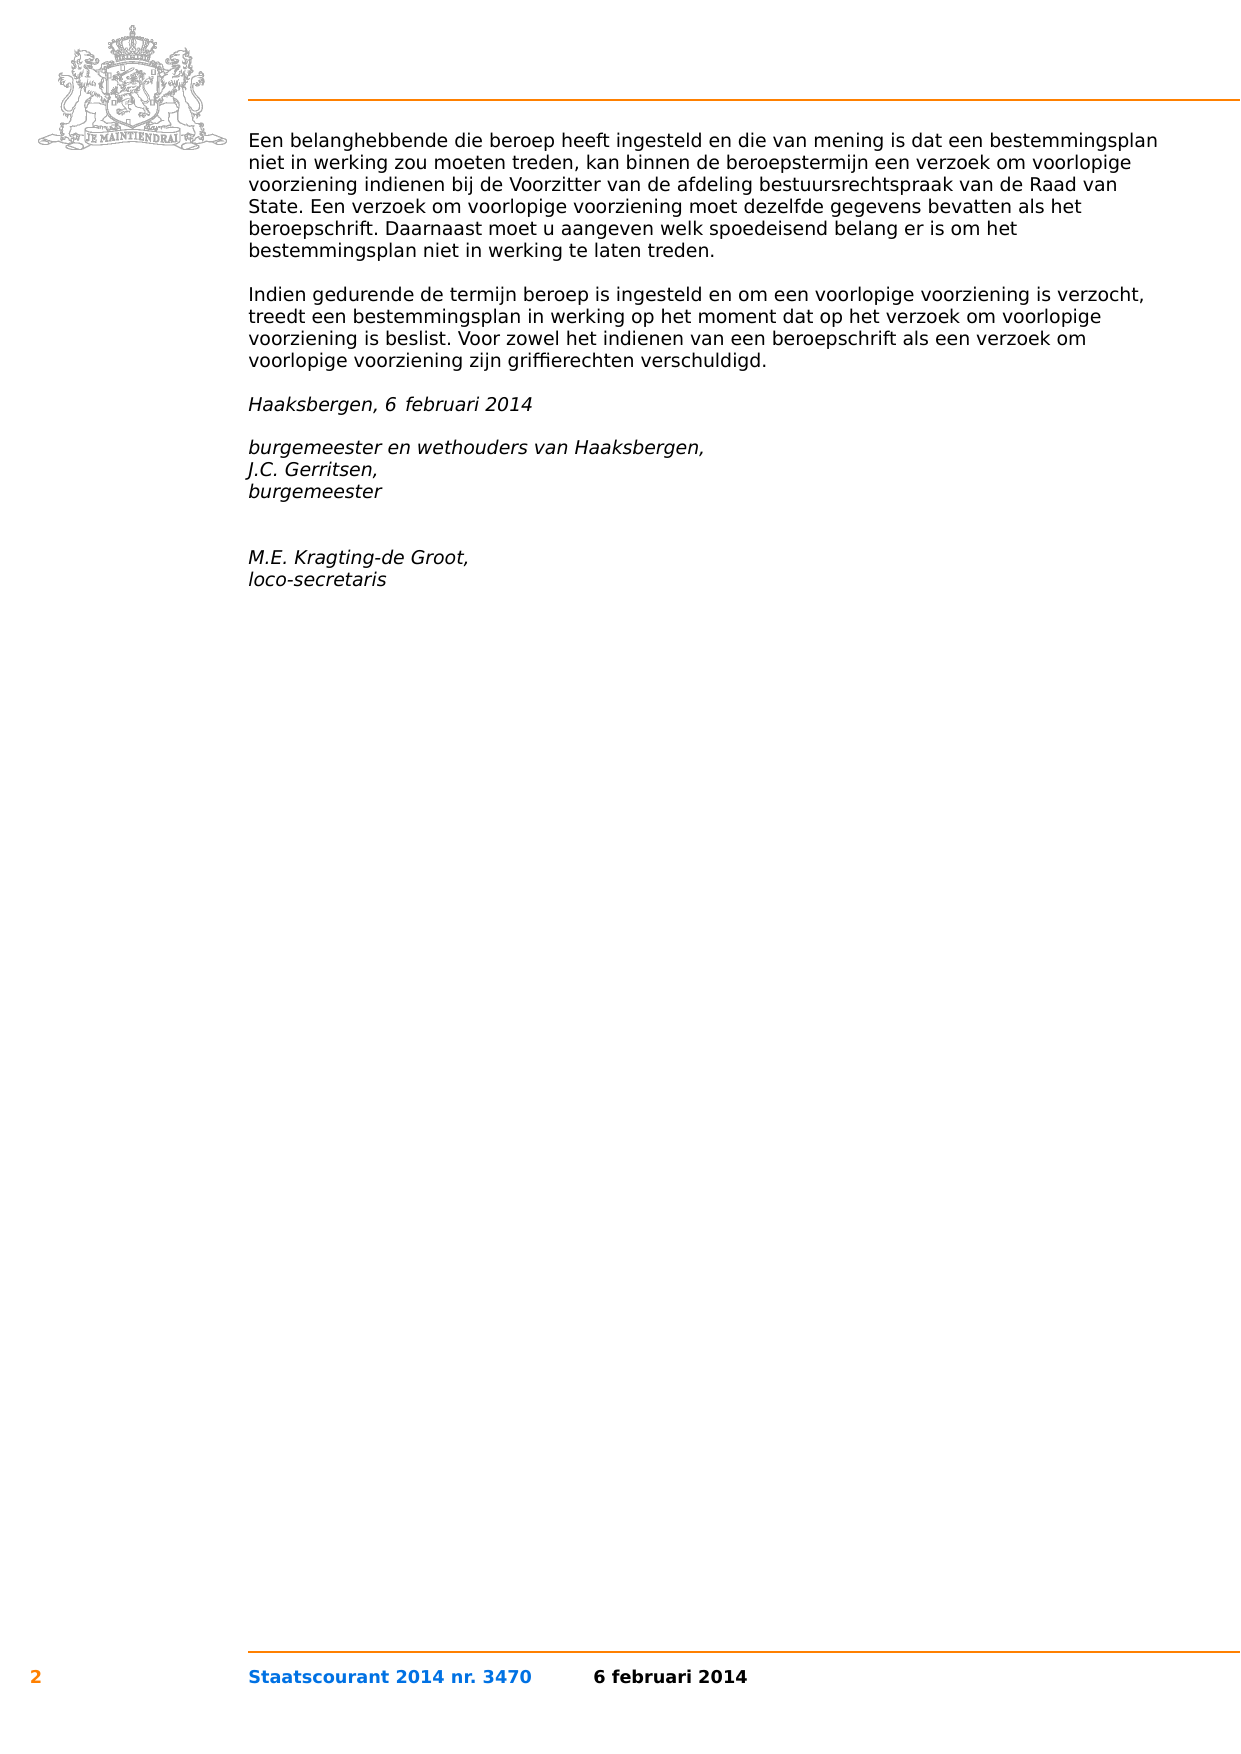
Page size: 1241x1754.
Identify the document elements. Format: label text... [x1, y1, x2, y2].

text Indien gedurende de termijn beroep is ingesteld en om een voorlopige voorziening is verzocht, treedt een bestemmingsplan in werking op het moment dat op het verzoek om voorlopige voorziening is beslist. Voor zowel het indienen van een beroepschrift als een verzoek om voorlopige voorziening zijn griffierechten verschuldigd. [248, 284, 1163, 372]
picture [38, 25, 227, 150]
text Haaksbergen, 6 februari 2014 [248, 393, 1163, 415]
text burgemeester en wethouders van Haaksbergen, J.C. Gerritsen, burgemeester [248, 437, 1163, 503]
text Een belanghebbende die beroep heeft ingesteld en die van mening is dat een bestemmingsplan niet in werking zou moeten treden, kan binnen de beroepstermijn een verzoek om voorlopige voorziening indienen bij de Voorzitter van de afdeling bestuursrechtspraak van de Raad van State. Een verzoek om voorlopige voorziening moet dezelfde gegevens bevatten als het beroepschrift. Daarnaast moet u aangeven welk spoedeisend belang er is om het bestemmingsplan niet in werking te laten treden. [248, 130, 1163, 262]
text M.E. Kragting-de Groot, loco-secretaris [248, 525, 1163, 591]
